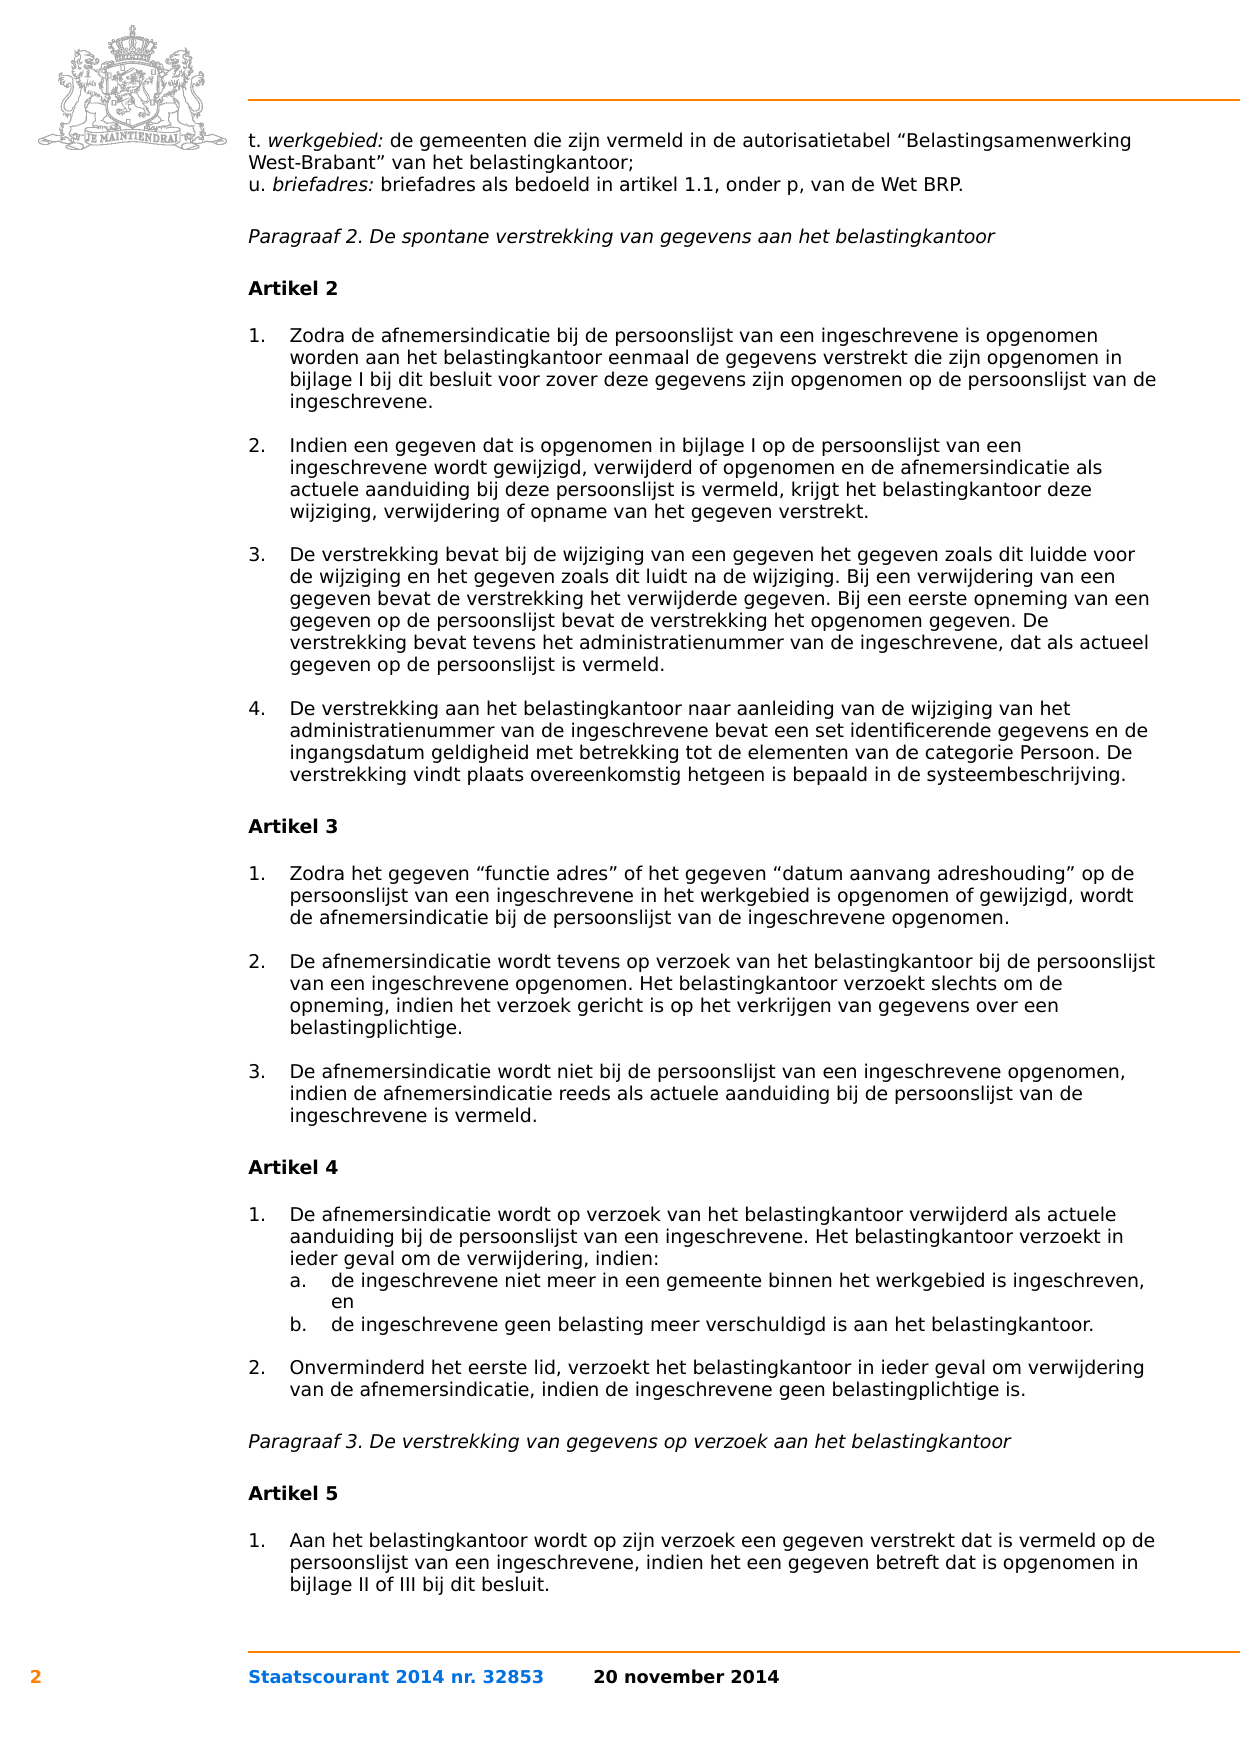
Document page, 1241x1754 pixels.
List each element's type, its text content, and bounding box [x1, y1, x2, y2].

text b. de ingeschrevene geen belasting meer verschuldigd is aan het belastingkantoor. [289, 1313, 1163, 1335]
text 1. Aan het belastingkantoor wordt op zijn verzoek een gegeven verstrekt dat is vermeld op de persoonslijst van een ingeschrevene, indien het een gegeven betreft dat is opgenomen in bijlage II of III bij dit besluit. [248, 1530, 1163, 1596]
text 1. Zodra de afnemersindicatie bij de persoonslijst van een ingeschrevene is opgenomen worden aan het belastingkantoor eenmaal de gegevens verstrekt die zijn opgenomen in bijlage I bij dit besluit voor zover deze gegevens zijn opgenomen op de persoonslijst van de ingeschrevene. [248, 325, 1163, 413]
text 2. Indien een gegeven dat is opgenomen in bijlage I op de persoonslijst van een ingeschrevene wordt gewijzigd, verwijderd of opgenomen en de afnemersindicatie als actuele aanduiding bij deze persoonslijst is vermeld, krijgt het belastingkantoor deze wijziging, verwijdering of opname van het gegeven verstrekt. [248, 434, 1163, 522]
subtitle Artikel 4 [248, 1157, 1163, 1178]
text 1. De afnemersindicatie wordt op verzoek van het belastingkantoor verwijderd als actuele aanduiding bij de persoonslijst van een ingeschrevene. Het belastingkantoor verzoekt in ieder geval om de verwijdering, indien: [248, 1203, 1163, 1269]
text 3. De afnemersindicatie wordt niet bij de persoonslijst van een ingeschrevene opgenomen, indien de afnemersindicatie reeds als actuele aanduiding bij de persoonslijst van de ingeschrevene is vermeld. [248, 1061, 1163, 1127]
text 2. De afnemersindicatie wordt tevens op verzoek van het belastingkantoor bij de persoonslijst van een ingeschrevene opgenomen. Het belastingkantoor verzoekt slechts om de opneming, indien het verzoek gericht is op het verkrijgen van gegevens over een belastingplichtige. [248, 951, 1163, 1039]
subtitle Artikel 3 [248, 816, 1163, 838]
text a. de ingeschrevene niet meer in een gemeente binnen het werkgebied is ingeschreven, en [289, 1269, 1163, 1313]
subtitle Artikel 5 [248, 1483, 1163, 1505]
text t. werkgebied: de gemeenten die zijn vermeld in de autorisatietabel “Belastingsamenwerking West-Brabant” van het belastingkantoor; [248, 130, 1163, 174]
text 1. Zodra het gegeven “functie adres” of het gegeven “datum aanvang adreshouding” op de persoonslijst van een ingeschrevene in het werkgebied is opgenomen of gewijzigd, wordt de afnemersindicatie bij de persoonslijst van de ingeschrevene opgenomen. [248, 863, 1163, 929]
text 4. De verstrekking aan het belastingkantoor naar aanleiding van de wijziging van het administratienummer van de ingeschrevene bevat een set identificerende gegevens en de ingangsdatum geldigheid met betrekking tot de elementen van de categorie Persoon. De verstrekking vindt plaats overeenkomstig hetgeen is bepaald in de systeembeschrijving. [248, 698, 1163, 786]
subtitle Artikel 2 [248, 278, 1163, 300]
subtitle Paragraaf 2. De spontane verstrekking van gegevens aan het belastingkantoor [248, 226, 1163, 248]
text 2. Onverminderd het eerste lid, verzoekt het belastingkantoor in ieder geval om verwijdering van de afnemersindicatie, indien de ingeschrevene geen belastingplichtige is. [248, 1357, 1163, 1401]
subtitle Paragraaf 3. De verstrekking van gegevens op verzoek aan het belastingkantoor [248, 1431, 1163, 1453]
picture [38, 25, 227, 150]
text 3. De verstrekking bevat bij de wijziging van een gegeven het gegeven zoals dit luidde voor de wijziging en het gegeven zoals dit luidt na de wijziging. Bij een verwijdering van een gegeven bevat de verstrekking het verwijderde gegeven. Bij een eerste opneming van een gegeven op de persoonslijst bevat de verstrekking het opgenomen gegeven. De verstrekking bevat tevens het administratienummer van de ingeschrevene, dat als actueel gegeven op de persoonslijst is vermeld. [248, 544, 1163, 676]
text u. briefadres: briefadres als bedoeld in artikel 1.1, onder p, van de Wet BRP. [248, 174, 1163, 196]
